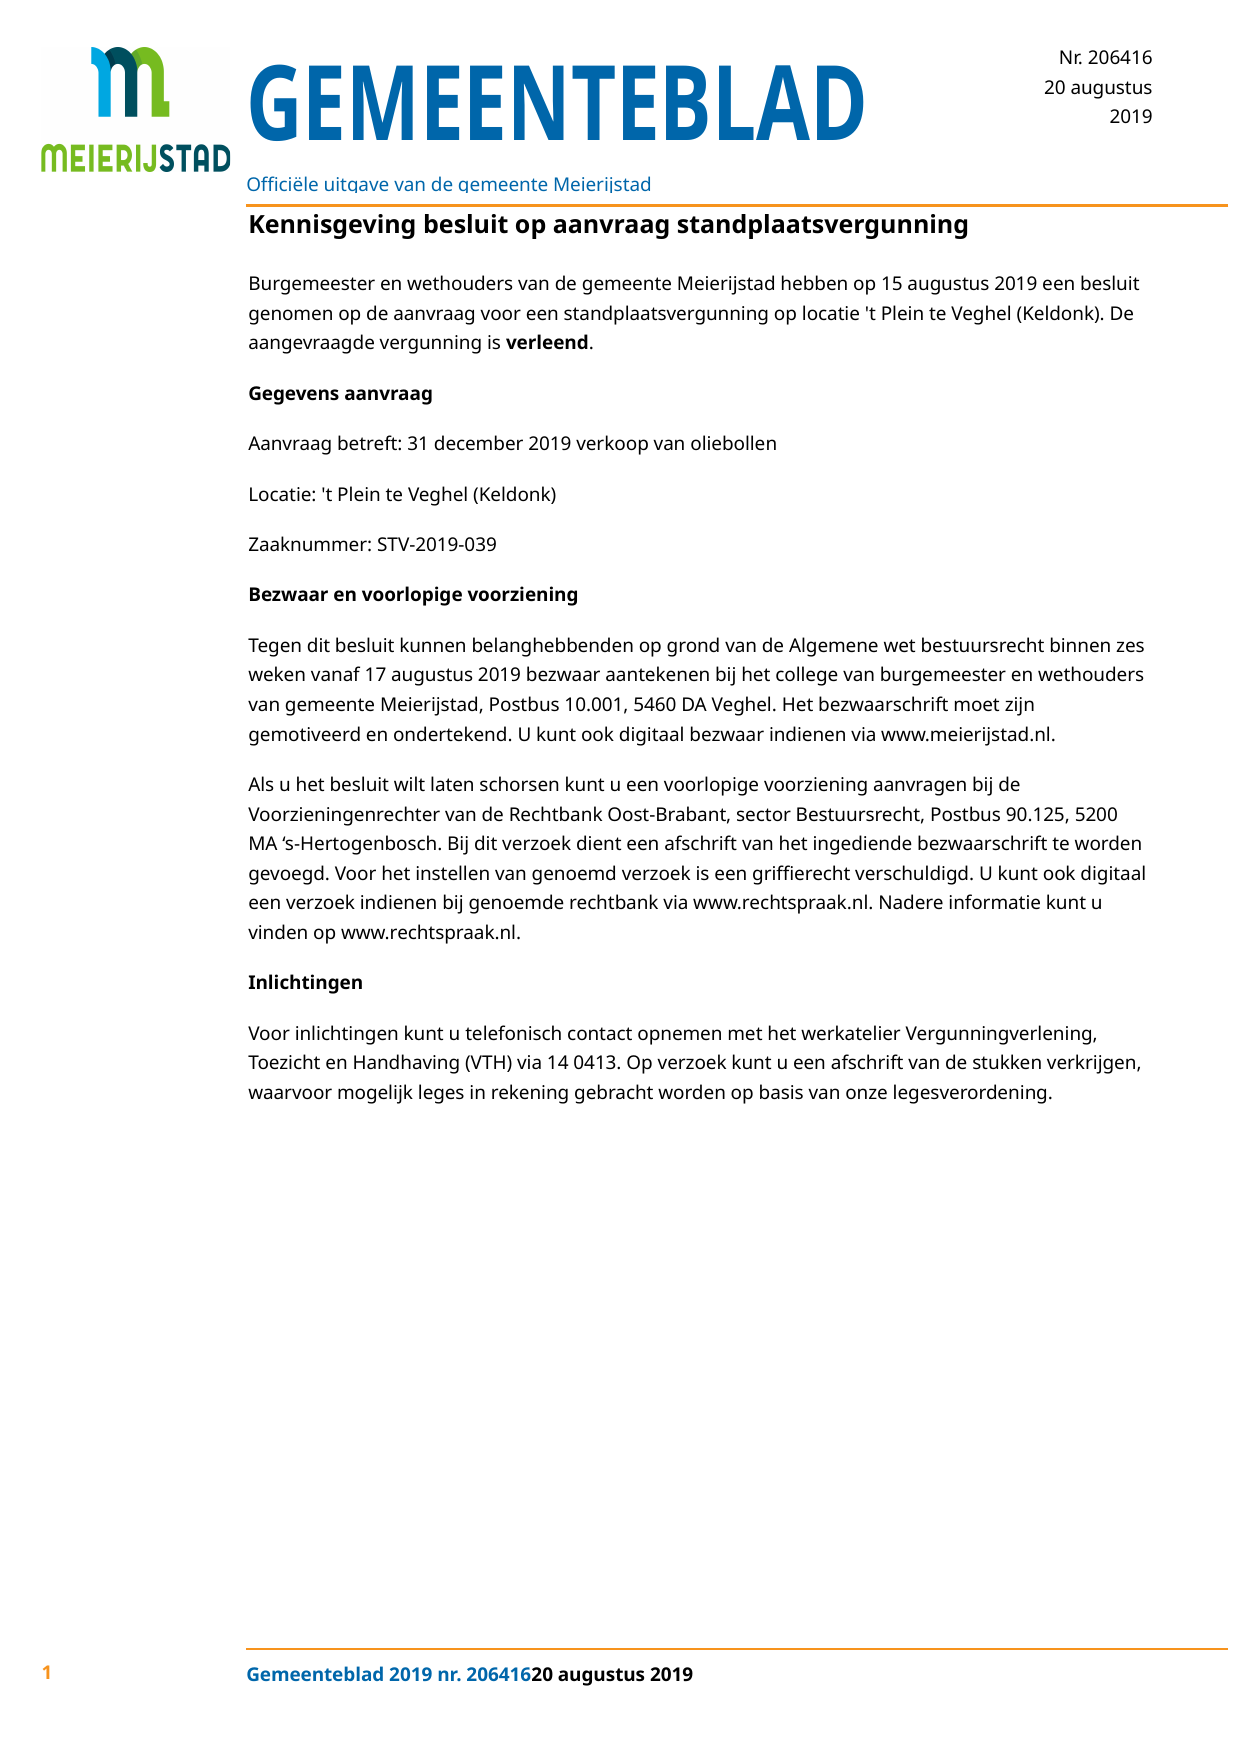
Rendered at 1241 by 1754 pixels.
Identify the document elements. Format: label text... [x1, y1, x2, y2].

text Bezwaar en voorlopige voorziening [248, 582, 1152, 607]
text Als u het besluit wilt laten schorsen kunt u een voorlopige voorziening aanvragen bij de Voorzieningenrechter van de Rechtbank Oost-Brabant, sector Bestuursrecht, Postbus 90.125, 5200 MA ‘s-Hertogenbosch. Bij dit verzoek dient een afschrift van het ingediende bezwaarschrift te worden gevoegd. Voor het instellen van genoemd verzoek is een griffierecht verschuldigd. U kunt ook digitaal een verzoek indienen bij genoemde rechtbank via www.rechtspraak.nl. Nadere informatie kunt u vinden op www.rechtspraak.nl. [248, 771, 1152, 945]
text Burgemeester en wethouders van de gemeente Meierijstad hebben op 15 augustus 2019 een besluit genomen op de aanvraag voor een standplaatsvergunning op locatie 't Plein te Veghel (Keldonk). De aangevraagde vergunning is verleend. [248, 270, 1152, 355]
text Voor inlichtingen kunt u telefonisch contact opnemen met het werkatelier Vergunningverlening, Toezicht en Handhaving (VTH) via 14 0413. Op verzoek kunt u een afschrift van de stukken verkrijgen, waarvoor mogelijk leges in rekening gebracht worden op basis van onze legesverordening. [248, 1020, 1152, 1105]
text Zaaknummer: STV-2019-039 [248, 531, 1152, 557]
text Gegevens aanvraag [248, 380, 1152, 406]
text Locatie: 't Plein te Veghel (Keldonk) [248, 481, 1152, 506]
text Tegen dit besluit kunnen belanghebbenden op grond van de Algemene wet bestuursrecht binnen zes weken vanaf 17 augustus 2019 bezwaar aantekenen bij het college van burgemeester en wethouders van gemeente Meierijstad, Postbus 10.001, 5460 DA Veghel. Het bezwaarschrift moet zijn gemotiveerd en ondertekend. U kunt ook digitaal bezwaar indienen via www.meierijstad.nl. [248, 632, 1152, 746]
text Inlichtingen [248, 969, 1152, 995]
text Aanvraag betreft: 31 december 2019 verkoop van oliebollen [248, 430, 1152, 456]
text Kennisgeving besluit op aanvraag standplaatsvergunning [248, 207, 1152, 241]
picture [41, 47, 231, 172]
